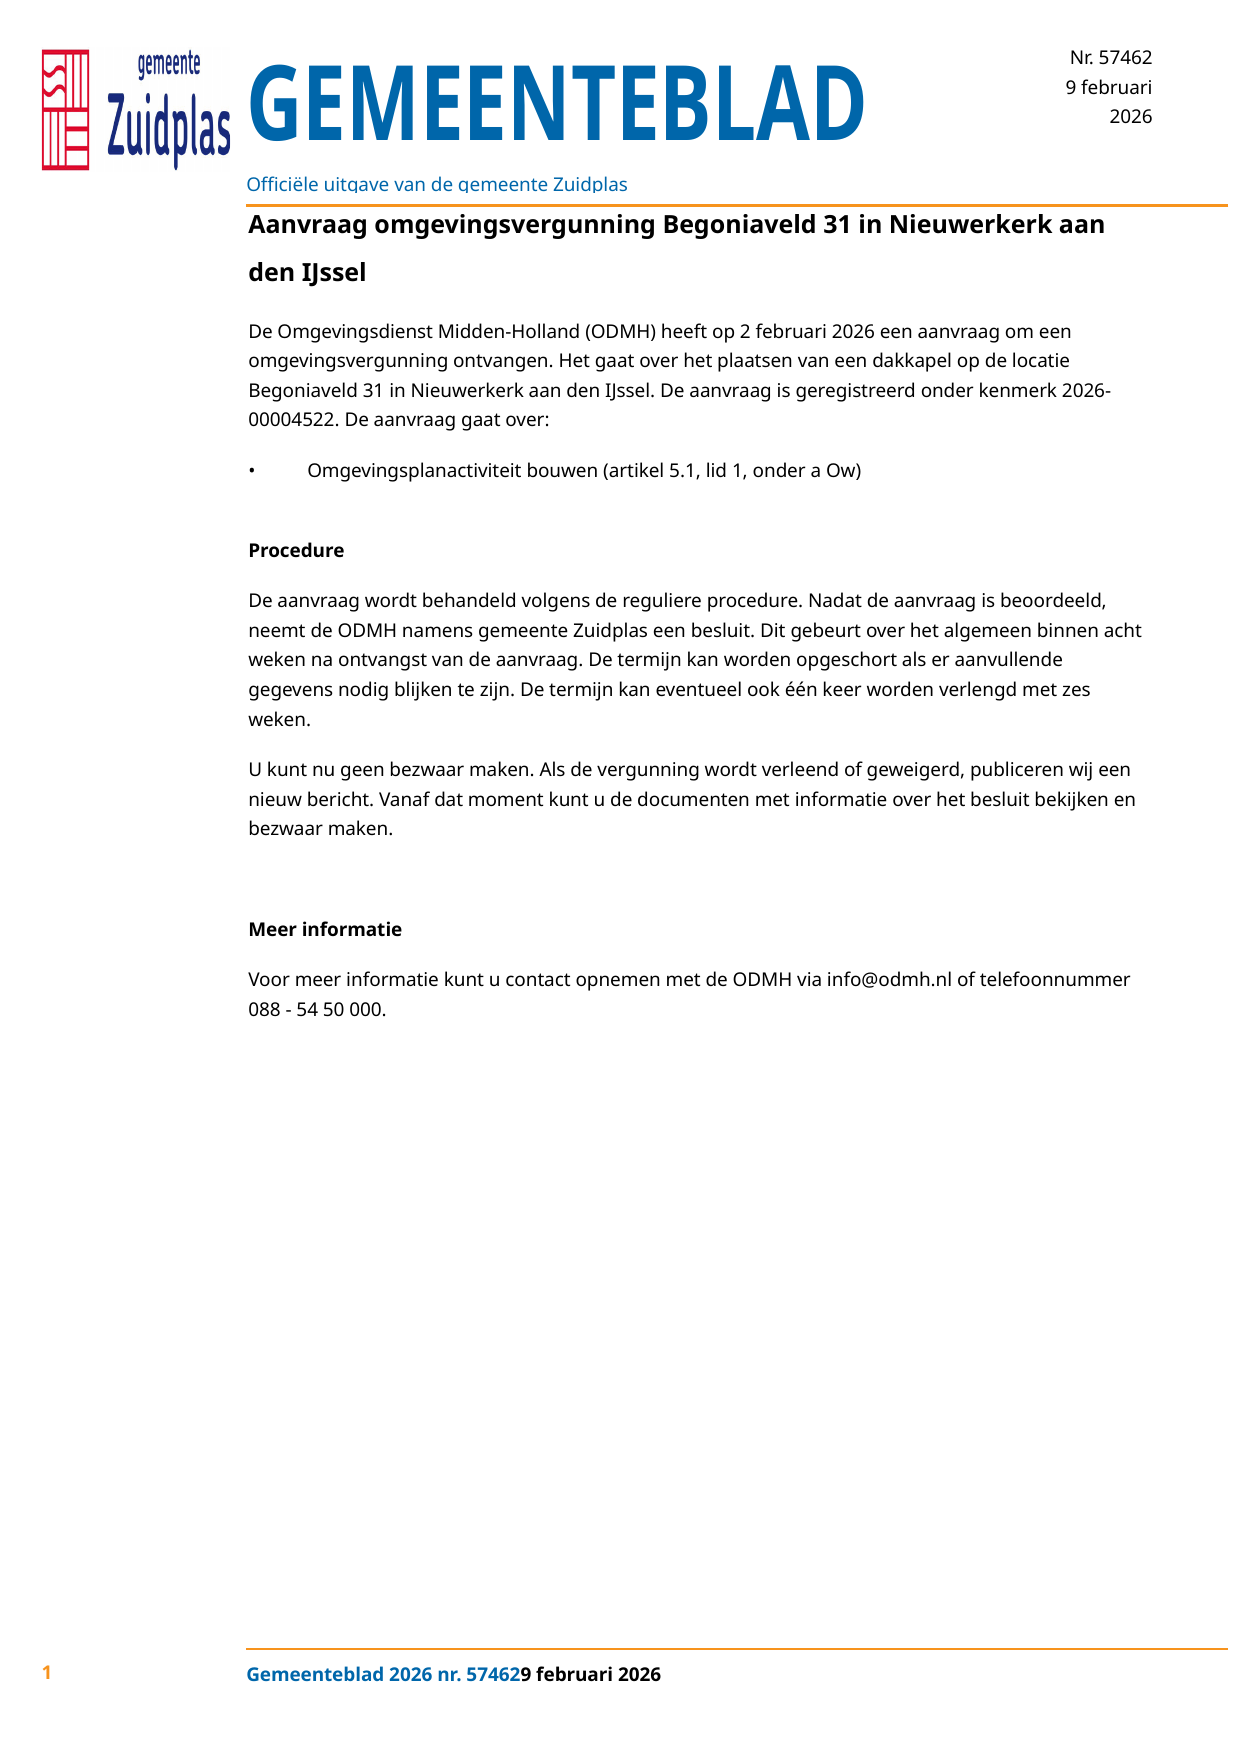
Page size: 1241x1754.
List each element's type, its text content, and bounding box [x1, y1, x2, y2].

text De aanvraag wordt behandeld volgens de reguliere procedure. Nadat de aanvraag is beoordeeld, neemt de ODMH namens gemeente Zuidplas een besluit. Dit gebeurt over het algemeen binnen acht weken na ontvangst van de aanvraag. De termijn kan worden opgeschort als er aanvullende gegevens nodig blijken te zijn. De termijn kan eventueel ook één keer worden verlengd met zes weken. [248, 587, 1152, 732]
text De Omgevingsdienst Midden-Holland (ODMH) heeft op 2 februari 2026 een aanvraag om een omgevingsvergunning ontvangen. Het gaat over het plaatsen van een dakkapel op de locatie Begoniaveld 31 in Nieuwerkerk aan den IJssel. De aanvraag is geregistreerd onder kenmerk 2026-00004522. De aanvraag gaat over: [248, 318, 1152, 432]
text Meer informatie [248, 916, 1152, 942]
list Omgevingsplanactiviteit bouwen (artikel 5.1, lid 1, onder a Ow) [248, 457, 1152, 483]
text Procedure [248, 537, 1152, 563]
text Voor meer informatie kunt u contact opnemen met de ODMH via info@odmh.nl of telefoonnummer 088 - 54 50 000. [248, 967, 1152, 1022]
text U kunt nu geen bezwaar maken. Als de vergunning wordt verleend of geweigerd, publiceren wij een nieuw bericht. Vanaf dat moment kunt u de documenten met informatie over het besluit bekijken en bezwaar maken. [248, 756, 1152, 841]
text Aanvraag omgevingsvergunning Begoniaveld 31 in Nieuwerkerk aan den IJssel [248, 207, 1152, 288]
picture [41, 47, 231, 172]
